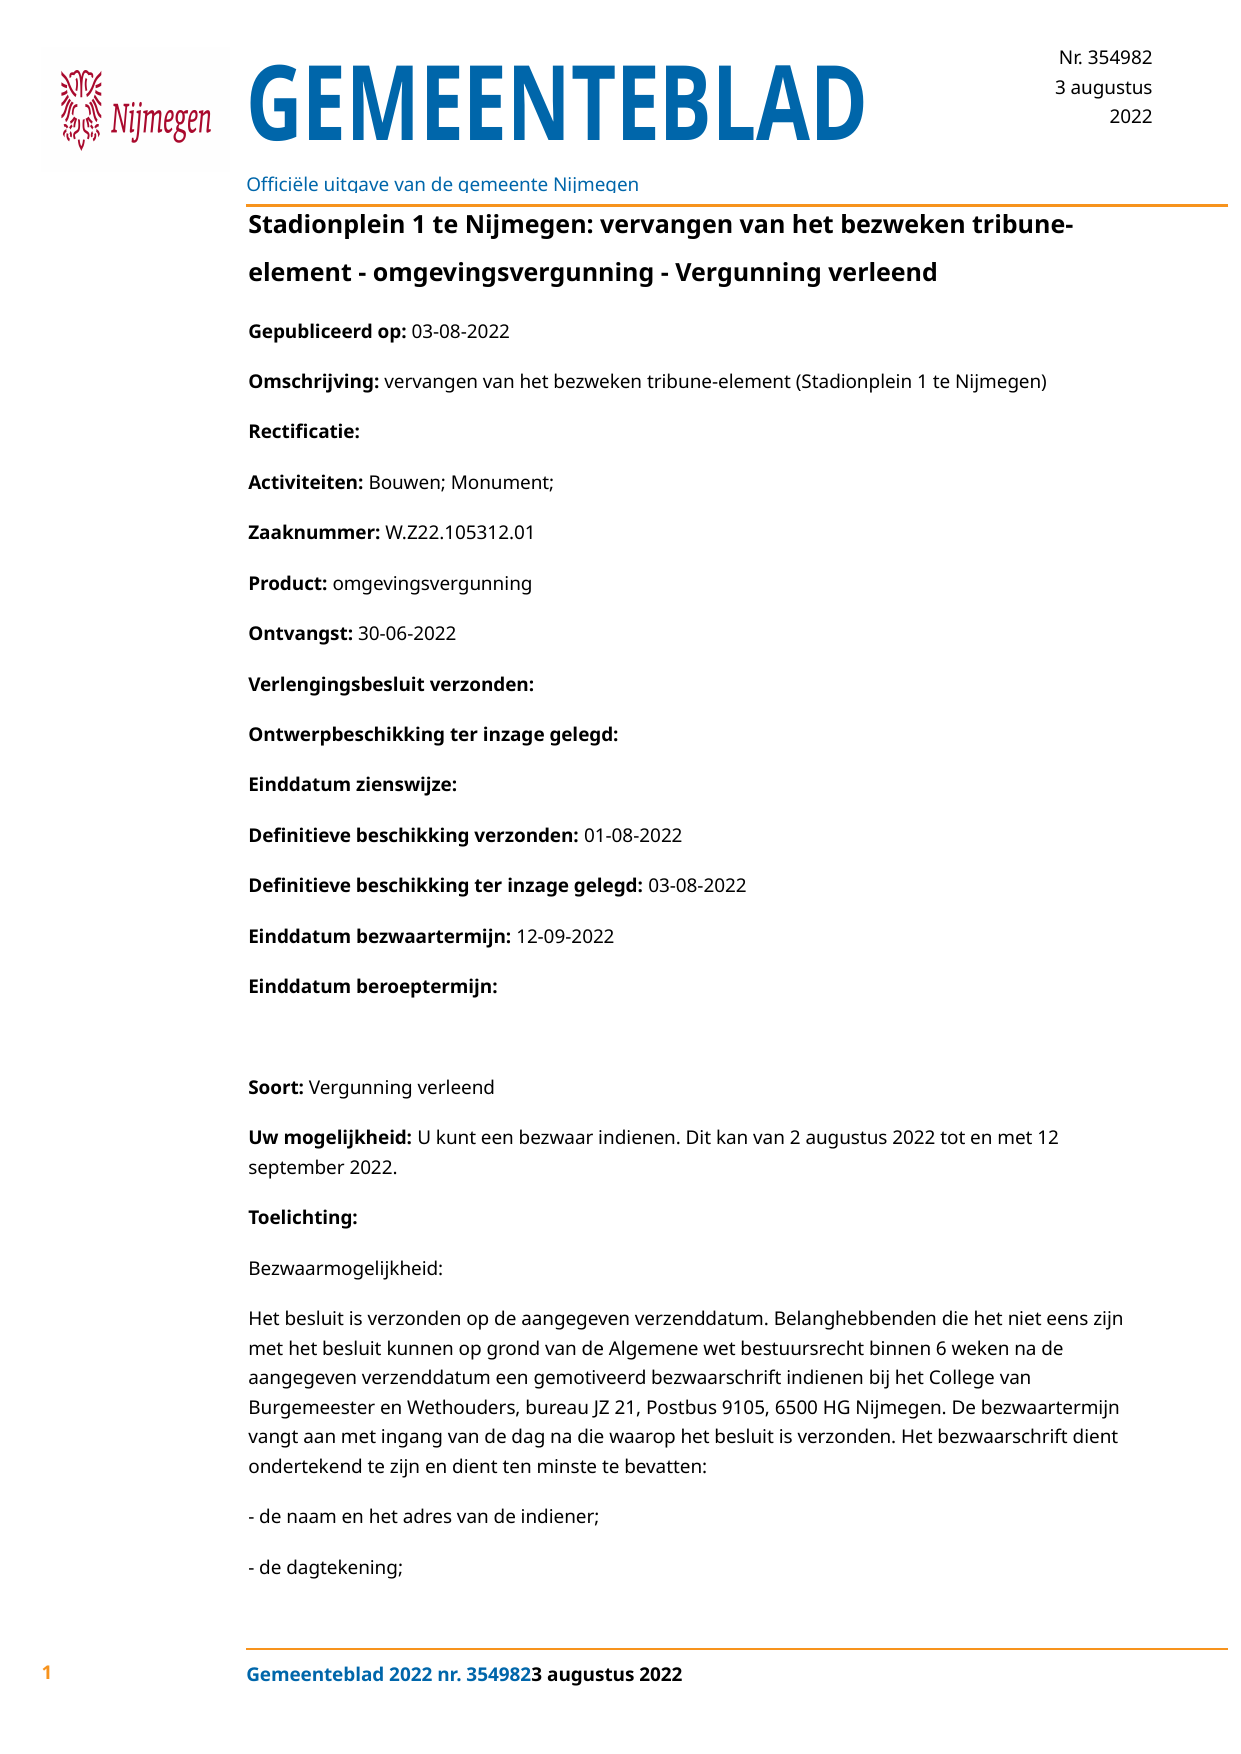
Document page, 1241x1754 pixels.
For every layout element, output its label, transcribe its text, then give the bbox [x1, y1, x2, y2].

text Definitieve beschikking verzonden: 01-08-2022 [248, 822, 1152, 848]
text Activiteiten: Bouwen; Monument; [248, 469, 1152, 495]
text Ontwerpbeschikking ter inzage gelegd: [248, 721, 1152, 747]
text - de naam en het adres van de indiener; [248, 1504, 1152, 1529]
text Zaaknummer: W.Z22.105312.01 [248, 519, 1152, 545]
text Gepubliceerd op: 03-08-2022 [248, 318, 1152, 344]
text Toelichting: [248, 1204, 1152, 1230]
text Stadionplein 1 te Nijmegen: vervangen van het bezweken tribune-element - omgevingsvergunning - Vergunning verleend [248, 207, 1152, 288]
text Ontvangst: 30-06-2022 [248, 620, 1152, 646]
text Rectificatie: [248, 419, 1152, 444]
text Einddatum beroeptermijn: [248, 973, 1152, 999]
text Het besluit is verzonden op de aangegeven verzenddatum. Belanghebbenden die het niet eens zijn met het besluit kunnen op grond van de Algemene wet bestuursrecht binnen 6 weken na de aangegeven verzenddatum een gemotiveerd bezwaarschrift indienen bij het College van Burgemeester en Wethouders, bureau JZ 21, Postbus 9105, 6500 HG Nijmegen. De bezwaartermijn vangt aan met ingang van de dag na die waarop het besluit is verzonden. Het bezwaarschrift dient ondertekend te zijn en dient ten minste te bevatten: [248, 1305, 1152, 1479]
text Einddatum zienswijze: [248, 772, 1152, 797]
text - de dagtekening; [248, 1554, 1152, 1580]
text Uw mogelijkheid: U kunt een bezwaar indienen. Dit kan van 2 augustus 2022 tot en met 12 september 2022. [248, 1124, 1152, 1180]
text Product: omgevingsvergunning [248, 570, 1152, 596]
text Soort: Vergunning verleend [248, 1074, 1152, 1100]
text Bezwaarmogelijkheid: [248, 1255, 1152, 1281]
text Verlengingsbesluit verzonden: [248, 671, 1152, 697]
text Definitieve beschikking ter inzage gelegd: 03-08-2022 [248, 872, 1152, 898]
text Einddatum bezwaartermijn: 12-09-2022 [248, 923, 1152, 949]
picture [41, 47, 231, 172]
text Omschrijving: vervangen van het bezweken tribune-element (Stadionplein 1 te Nijmegen) [248, 368, 1152, 394]
